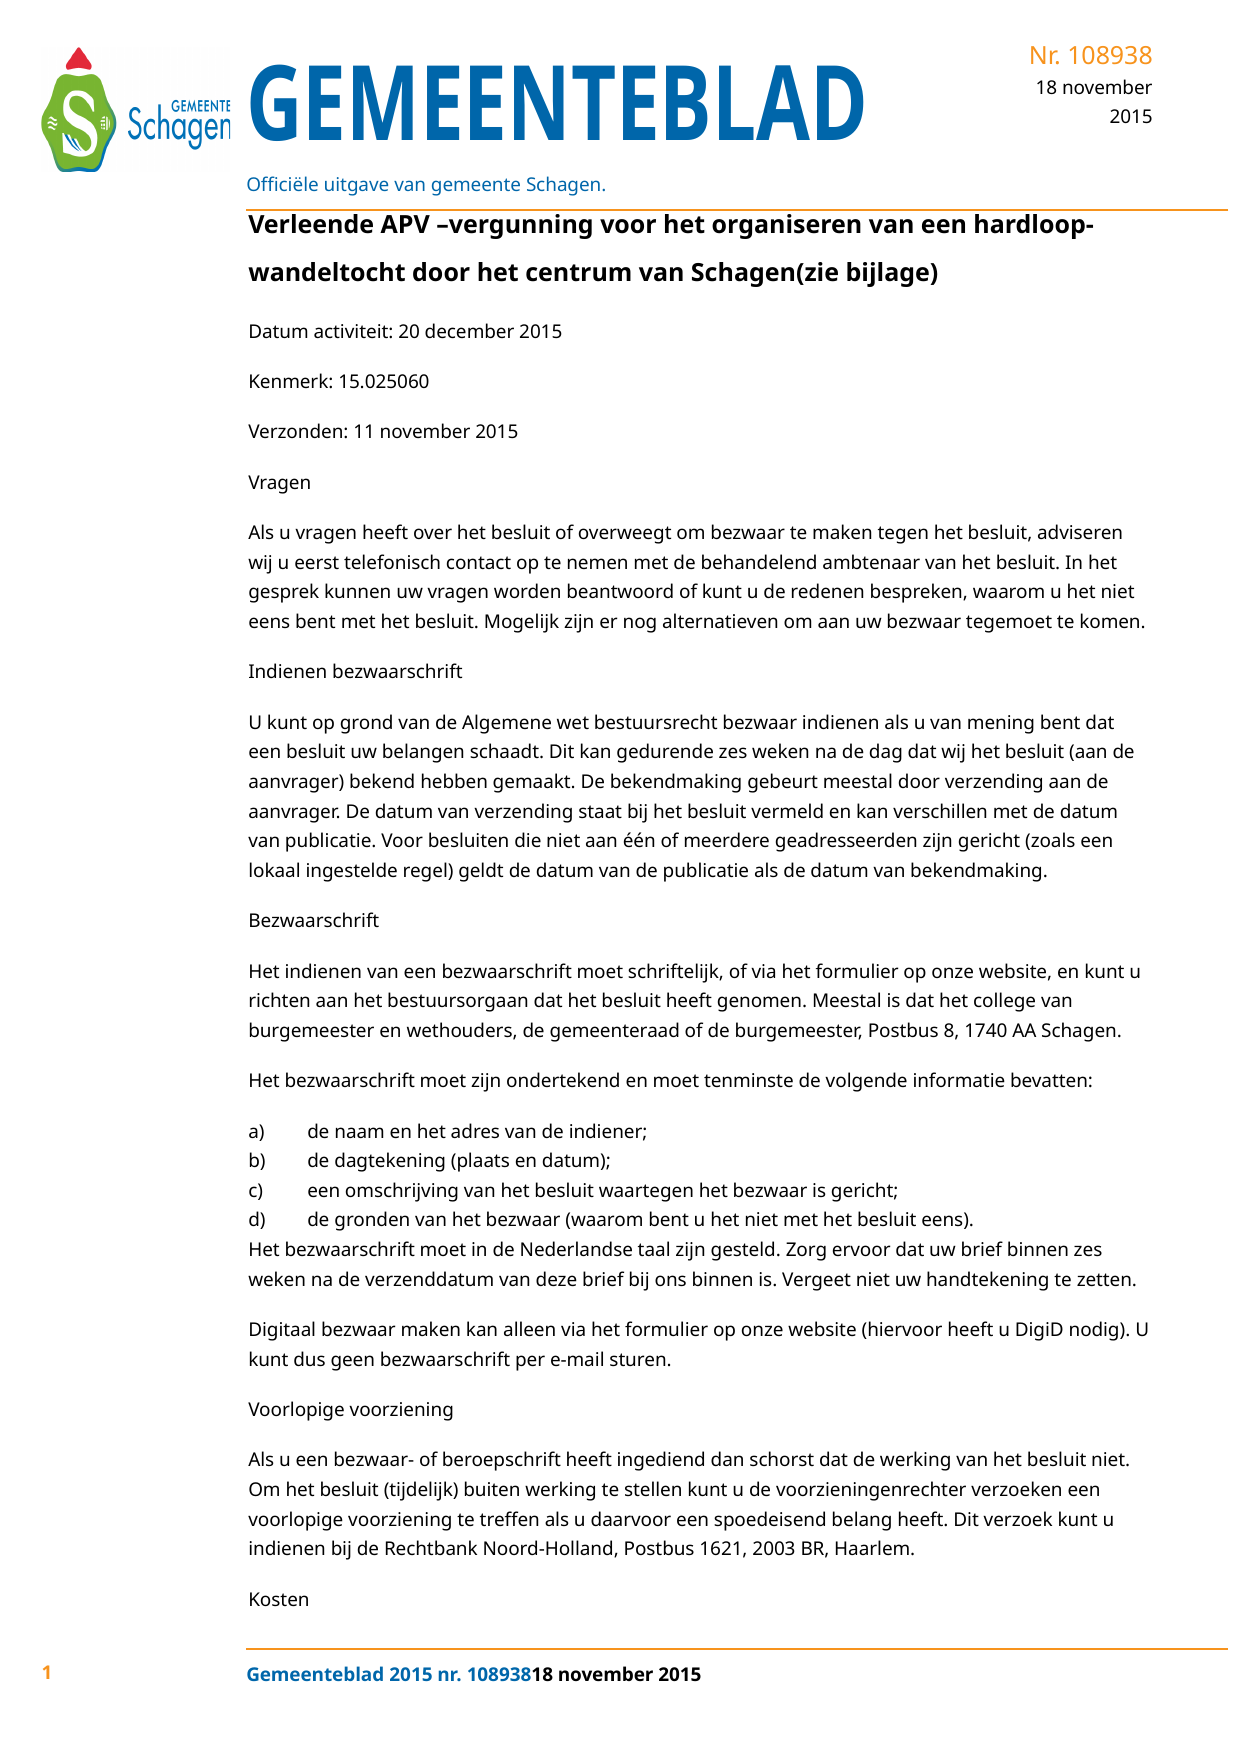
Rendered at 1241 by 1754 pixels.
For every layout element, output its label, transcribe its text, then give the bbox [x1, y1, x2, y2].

text Het bezwaarschrift moet zijn ondertekend en moet tenminste de volgende informatie bevatten: [248, 1067, 1152, 1093]
text Het bezwaarschrift moet in de Nederlandse taal zijn gesteld. Zorg ervoor dat uw brief binnen zes weken na de verzenddatum van deze brief bij ons binnen is. Vergeet niet uw handtekening te zetten. [248, 1236, 1152, 1292]
text Indienen bezwaarschrift [248, 659, 1152, 684]
text Voorlopige voorziening [248, 1396, 1152, 1422]
text Kenmerk: 15.025060 [248, 368, 1152, 394]
text Bezwaarschrift [248, 907, 1152, 933]
text U kunt op grond van de Algemene wet bestuursrecht bezwaar indienen als u van mening bent dat een besluit uw belangen schaadt. Dit kan gedurende zes weken na de dag dat wij het besluit (aan de aanvrager) bekend hebben gemaakt. De bekendmaking gebeurt meestal door verzending aan de aanvrager. De datum van verzending staat bij het besluit vermeld en kan verschillen met de datum van publicatie. Voor besluiten die niet aan één of meerdere geadresseerden zijn gericht (zoals een lokaal ingestelde regel) geldt de datum van de publicatie als de datum van bekendmaking. [248, 709, 1152, 883]
text Digitaal bezwaar maken kan alleen via het formulier op onze website (hiervoor heeft u DigiD nodig). U kunt dus geen bezwaarschrift per e-mail sturen. [248, 1316, 1152, 1372]
text Datum activiteit: 20 december 2015 [248, 318, 1152, 344]
text Verleende APV –vergunning voor het organiseren van een hardloop-wandeltocht door het centrum van Schagen(zie bijlage) [248, 211, 1152, 288]
text Verzonden: 11 november 2015 [248, 419, 1152, 444]
text Als u een bezwaar- of beroepschrift heeft ingediend dan schorst dat de werking van het besluit niet. Om het besluit (tijdelijk) buiten werking te stellen kunt u de voorzieningenrechter verzoeken een voorlopige voorziening te treffen als u daarvoor een spoedeisend belang heeft. Dit verzoek kunt u indienen bij de Rechtbank Noord-Holland, Postbus 1621, 2003 BR, Haarlem. [248, 1447, 1152, 1561]
list de naam en het adres van de indiener; [248, 1118, 1152, 1144]
text Het indienen van een bezwaarschrift moet schriftelijk, of via het formulier op onze website, en kunt u richten aan het bestuursorgaan dat het besluit heeft genomen. Meestal is dat het college van burgemeester en wethouders, de gemeenteraad of de burgemeester, Postbus 8, 1740 AA Schagen. [248, 958, 1152, 1043]
text Vragen [248, 469, 1152, 495]
list de gronden van het bezwaar (waarom bent u het niet met het besluit eens). [248, 1207, 1152, 1232]
list een omschrijving van het besluit waartegen het bezwaar is gericht; [248, 1177, 1152, 1203]
text Kosten [248, 1586, 1152, 1612]
picture [41, 47, 231, 172]
text Als u vragen heeft over het besluit of overweegt om bezwaar te maken tegen het besluit, adviseren wij u eerst telefonisch contact op te nemen met de behandelend ambtenaar van het besluit. In het gesprek kunnen uw vragen worden beantwoord of kunt u de redenen bespreken, waarom u het niet eens bent met het besluit. Mogelijk zijn er nog alternatieven om aan uw bezwaar tegemoet te komen. [248, 519, 1152, 634]
list de dagtekening (plaats en datum); [248, 1147, 1152, 1173]
